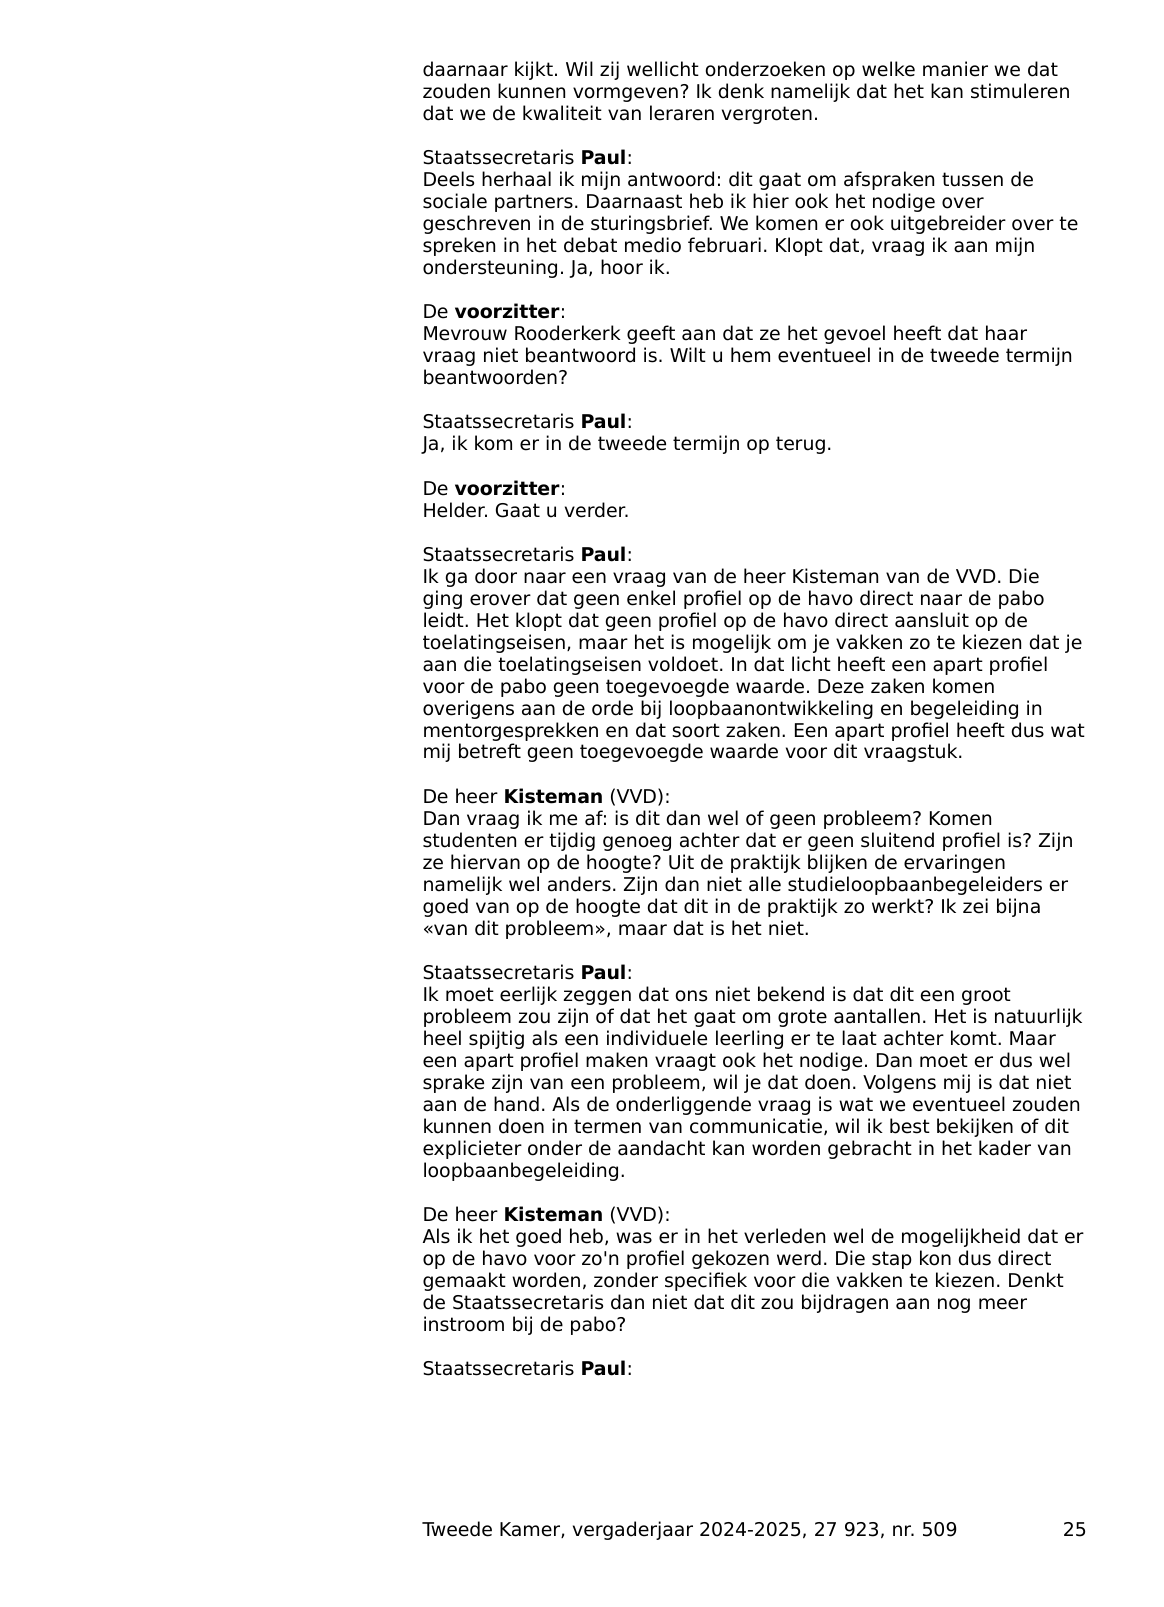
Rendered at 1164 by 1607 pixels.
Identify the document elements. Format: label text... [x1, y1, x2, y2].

text Mevrouw Rooderkerk geeft aan dat ze het gevoel heeft dat haar vraag niet beantwoord is. Wilt u hem eventueel in de tweede termijn beantwoorden? [422, 323, 1087, 389]
text Ja, ik kom er in de tweede termijn op terug. [422, 433, 1087, 455]
text Als ik het goed heb, was er in het verleden wel de mogelijkheid dat er op de havo voor zo'n profiel gekozen werd. Die stap kon dus direct gemaakt worden, zonder specifiek voor die vakken te kiezen. Denkt de Staatssecretaris dan niet dat dit zou bijdragen aan nog meer instroom bij de pabo? [422, 1226, 1087, 1336]
text daarnaar kijkt. Wil zij wellicht onderzoeken op welke manier we dat zouden kunnen vormgeven? Ik denk namelijk dat het kan stimuleren dat we de kwaliteit van leraren vergroten. [422, 59, 1087, 125]
text De heer Kisteman (VVD): [422, 786, 1087, 808]
text Staatssecretaris Paul: [422, 147, 1087, 169]
text Helder. Gaat u verder. [422, 499, 1087, 521]
text Dan vraag ik me af: is dit dan wel of geen probleem? Komen studenten er tijdig genoeg achter dat er geen sluitend profiel is? Zijn ze hiervan op de hoogte? Uit de praktijk blijken de ervaringen namelijk wel anders. Zijn dan niet alle studieloopbaanbegeleiders er goed van op de hoogte dat dit in de praktijk zo werkt? Ik zei bijna «van dit probleem», maar dat is het niet. [422, 808, 1087, 939]
text Ik ga door naar een vraag van de heer Kisteman van de VVD. Die ging erover dat geen enkel profiel op de havo direct naar de pabo leidt. Het klopt dat geen profiel op de havo direct aansluit op de toelatingseisen, maar het is mogelijk om je vakken zo te kiezen dat je aan die toelatingseisen voldoet. In dat licht heeft een apart profiel voor de pabo geen toegevoegde waarde. Deze zaken komen overigens aan de orde bij loopbaanontwikkeling en begeleiding in mentorgesprekken en dat soort zaken. Een apart profiel heeft dus wat mij betreft geen toegevoegde waarde voor dit vraagstuk. [422, 566, 1087, 763]
text De voorzitter: [422, 301, 1087, 323]
text Staatssecretaris Paul: [422, 411, 1087, 433]
text Staatssecretaris Paul: [422, 1358, 1087, 1380]
text Staatssecretaris Paul: [422, 962, 1087, 984]
text De voorzitter: [422, 477, 1087, 499]
text Ik moet eerlijk zeggen dat ons niet bekend is dat dit een groot probleem zou zijn of dat het gaat om grote aantallen. Het is natuurlijk heel spijtig als een individuele leerling er te laat achter komt. Maar een apart profiel maken vraagt ook het nodige. Dan moet er dus wel sprake zijn van een probleem, wil je dat doen. Volgens mij is dat niet aan de hand. Als de onderliggende vraag is wat we eventueel zouden kunnen doen in termen van communicatie, wil ik best bekijken of dit explicieter onder de aandacht kan worden gebracht in het kader van loopbaanbegeleiding. [422, 984, 1087, 1181]
text De heer Kisteman (VVD): [422, 1204, 1087, 1226]
text Staatssecretaris Paul: [422, 544, 1087, 566]
text Deels herhaal ik mijn antwoord: dit gaat om afspraken tussen de sociale partners. Daarnaast heb ik hier ook het nodige over geschreven in de sturingsbrief. We komen er ook uitgebreider over te spreken in het debat medio februari. Klopt dat, vraag ik aan mijn ondersteuning. Ja, hoor ik. [422, 169, 1087, 279]
